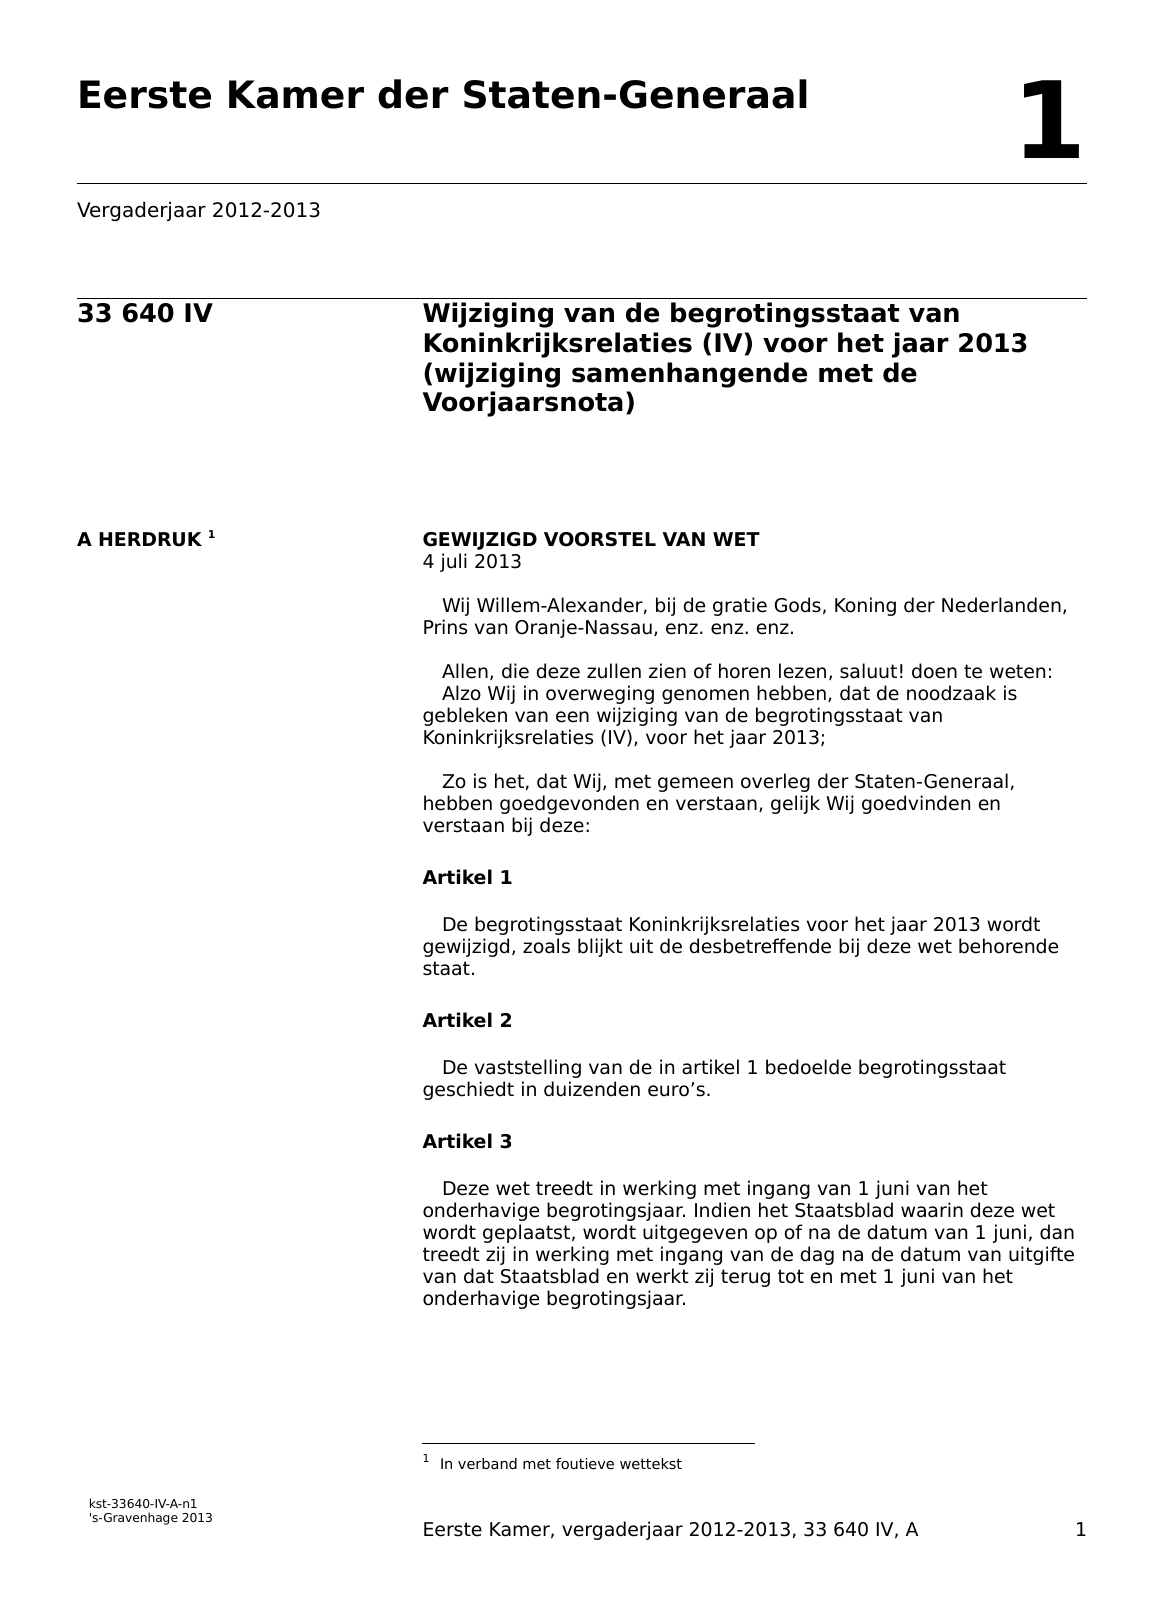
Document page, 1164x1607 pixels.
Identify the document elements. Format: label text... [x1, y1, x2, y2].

subtitle Artikel 2 [422, 1010, 1087, 1032]
text 's-Gravenhage 2013 [88, 1511, 323, 1525]
subtitle A HERDRUK GEWIJZIGD VOORSTEL VAN WET [77, 529, 1087, 551]
subtitle 33 640 IV Wijziging van de begrotingsstaat van Koninkrijksrelaties (IV) voor het jaar 2013 (wijziging samenhangende met de Voorjaarsnota) [77, 299, 1087, 418]
text Alzo Wij in overweging genomen hebben, dat de noodzaak is gebleken van een wijziging van de begrotingsstaat van Koninkrijksrelaties (IV), voor het jaar 2013; [422, 683, 1087, 749]
text De vaststelling van de in artikel 1 bedoelde begrotingsstaat geschiedt in duizenden euro’s. [422, 1057, 1087, 1101]
text De begrotingsstaat Koninkrijksrelaties voor het jaar 2013 wordt gewijzigd, zoals blijkt uit de desbetreffende bij deze wet behorende staat. [422, 914, 1087, 980]
text In verband met foutieve wettekst [422, 1452, 1087, 1474]
subtitle Artikel 3 [422, 1131, 1087, 1153]
text Wij Willem-Alexander, bij de gratie Gods, Koning der Nederlanden, Prins van Oranje-Nassau, enz. enz. enz. [422, 595, 1087, 639]
table_cell Vergaderjaar 2012-2013 [77, 184, 1087, 298]
text Deze wet treedt in werking met ingang van 1 juni van het onderhavige begrotingsjaar. Indien het Staatsblad waarin deze wet wordt geplaatst, wordt uitgegeven op of na de datum van 1 juni, dan treedt zij in werking met ingang van de dag na de datum van uitgifte van dat Staatsblad en werkt zij terug tot en met 1 juni van het onderhavige begrotingsjaar. [422, 1178, 1087, 1310]
subtitle Artikel 1 [422, 867, 1087, 889]
table_header Eerste Kamer der Staten-Generaal [77, 59, 886, 183]
text Allen, die deze zullen zien of horen lezen, saluut! doen te weten: [422, 661, 1087, 683]
table_header 1 [886, 59, 1087, 183]
text Zo is het, dat Wij, met gemeen overleg der Staten-Generaal, hebben goedgevonden en verstaan, gelijk Wij goedvinden en verstaan bij deze: [422, 771, 1087, 837]
text 4 juli 2013 [422, 551, 1087, 573]
text kst-33640-IV-A-n1 [88, 1497, 323, 1511]
